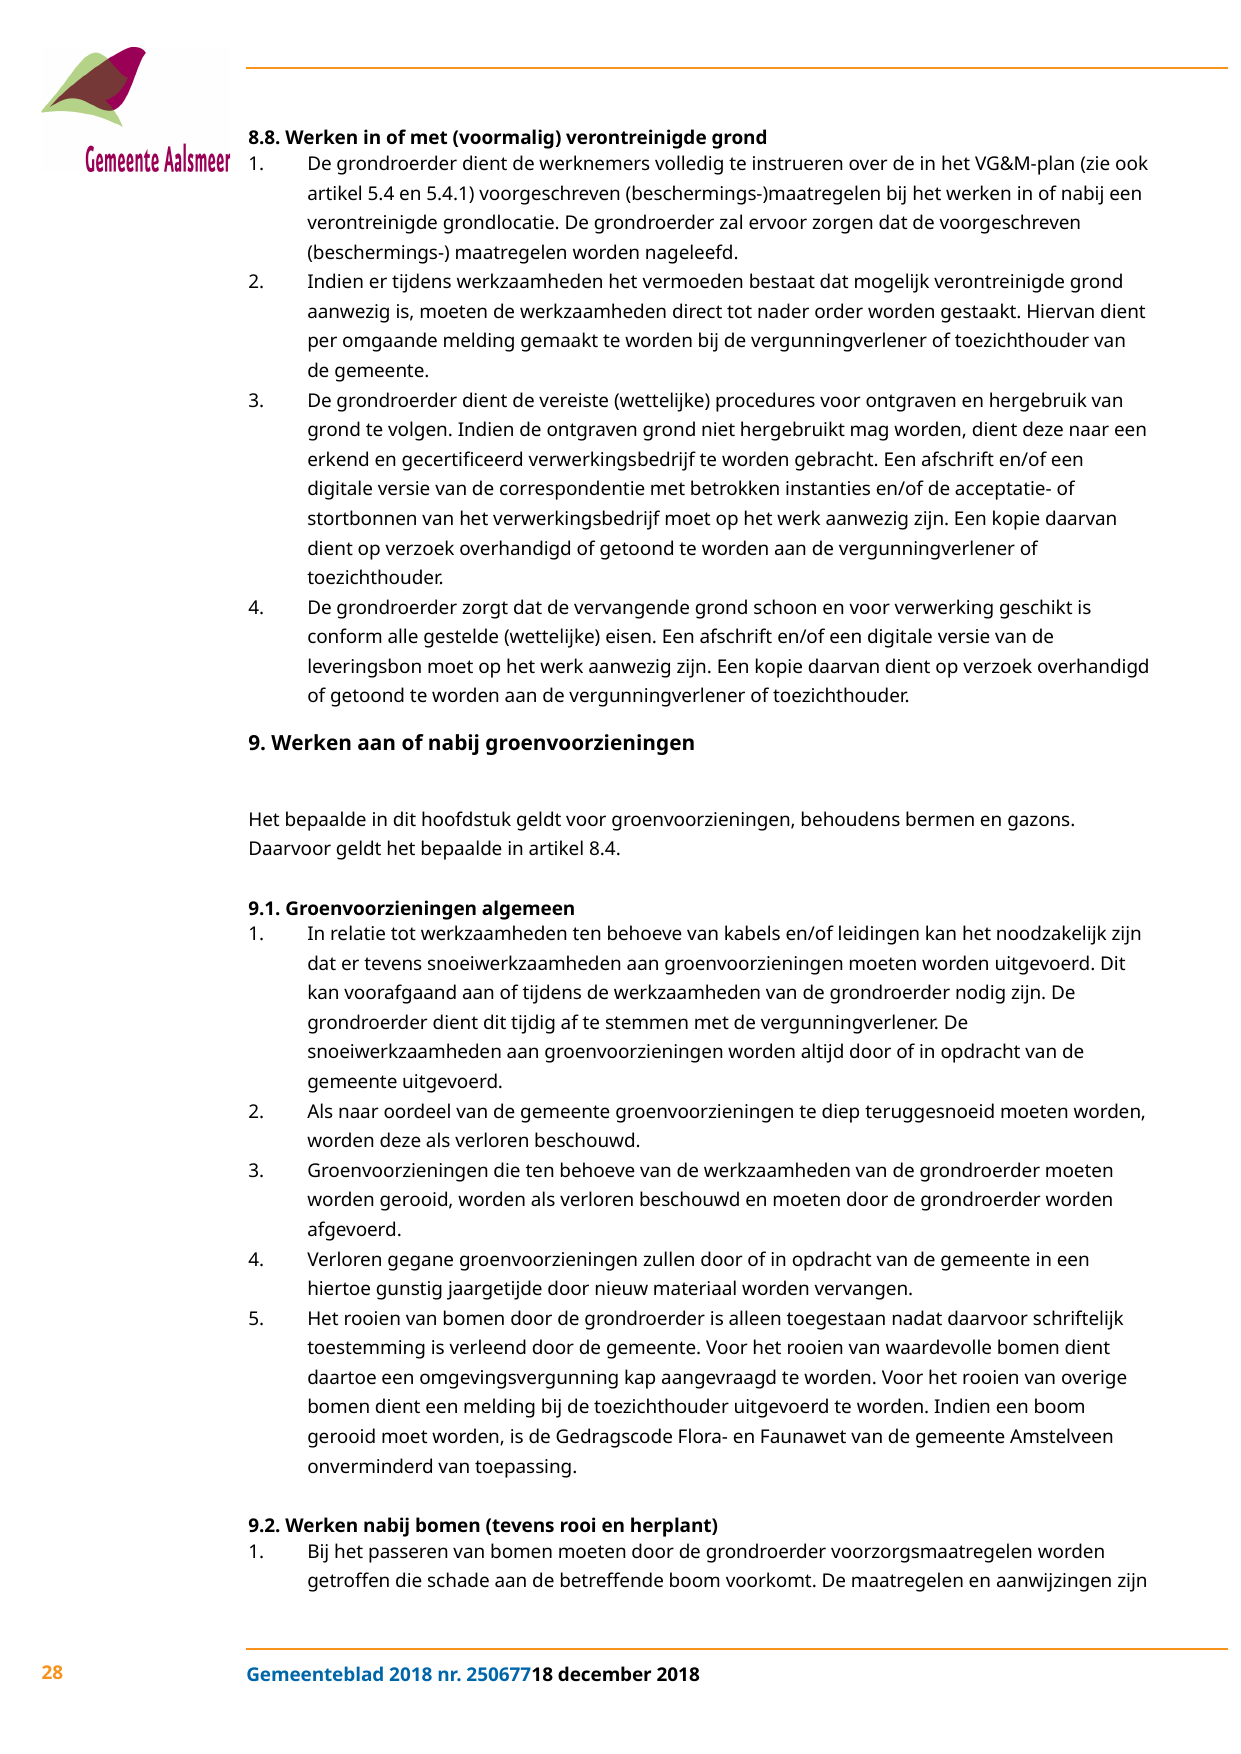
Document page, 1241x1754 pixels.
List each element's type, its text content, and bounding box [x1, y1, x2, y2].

list De grondroerder zorgt dat de vervangende grond schoon en voor verwerking geschikt is conform alle gestelde (wettelijke) eisen. Een afschrift en/of een digitale versie van de leveringsbon moet op het werk aanwezig zijn. Een kopie daarvan dient op verzoek overhandigd of getoond te worden aan de vergunningverlener of toezichthouder. [248, 594, 1152, 708]
list In relatie tot werkzaamheden ten behoeve van kabels en/of leidingen kan het noodzakelijk zijn dat er tevens snoeiwerkzaamheden aan groenvoorzieningen moeten worden uitgevoerd. Dit kan voorafgaand aan of tijdens de werkzaamheden van de grondroerder nodig zijn. De grondroerder dient dit tijdig af te stemmen met de vergunningverlener. De snoeiwerkzaamheden aan groenvoorzieningen worden altijd door of in opdracht van de gemeente uitgevoerd. [248, 920, 1152, 1094]
list Bij het passeren van bomen moeten door de grondroerder voorzorgsmaatregelen worden getroffen die schade aan de betreffende boom voorkomt. De maatregelen en aanwijzingen zijn [248, 1538, 1152, 1593]
text 9. Werken aan of nabij groenvoorzieningen [248, 728, 1152, 757]
list Indien er tijdens werkzaamheden het vermoeden bestaat dat mogelijk verontreinigde grond aanwezig is, moeten de werkzaamheden direct tot nader order worden gestaakt. Hiervan dient per omgaande melding gemaakt te worden bij de vergunningverlener of toezichthouder van de gemeente. [248, 268, 1152, 383]
picture [41, 47, 231, 172]
text Het bepaalde in dit hoofdstuk geldt voor groenvoorzieningen, behoudens bermen en gazons. [248, 806, 1152, 832]
text 9.1. Groenvoorzieningen algemeen [248, 895, 1152, 920]
text Daarvoor geldt het bepaalde in artikel 8.4. [248, 836, 1152, 861]
text 9.2. Werken nabij bomen (tevens rooi en herplant) [248, 1512, 1152, 1538]
list Verloren gegane groenvoorzieningen zullen door of in opdracht van de gemeente in een hiertoe gunstig jaargetijde door nieuw materiaal worden vervangen. [248, 1246, 1152, 1301]
list Als naar oordeel van de gemeente groenvoorzieningen te diep teruggesnoeid moeten worden, worden deze als verloren beschouwd. [248, 1098, 1152, 1153]
text 8.8. Werken in of met (voormalig) verontreinigde grond [248, 124, 1152, 150]
list De grondroerder dient de werknemers volledig te instrueren over de in het VG&M-plan (zie ook artikel 5.4 en 5.4.1) voorgeschreven (beschermings-)maatregelen bij het werken in of nabij een verontreinigde grondlocatie. De grondroerder zal ervoor zorgen dat de voorgeschreven (beschermings-) maatregelen worden nageleefd. [248, 150, 1152, 264]
list Het rooien van bomen door de grondroerder is alleen toegestaan nadat daarvoor schriftelijk toestemming is verleend door de gemeente. Voor het rooien van waardevolle bomen dient daartoe een omgevingsvergunning kap aangevraagd te worden. Voor het rooien van overige bomen dient een melding bij de toezichthouder uitgevoerd te worden. Indien een boom gerooid moet worden, is de Gedragscode Flora- en Faunawet van de gemeente Amstelveen onverminderd van toepassing. [248, 1305, 1152, 1479]
list Groenvoorzieningen die ten behoeve van de werkzaamheden van de grondroerder moeten worden gerooid, worden als verloren beschouwd en moeten door de grondroerder worden afgevoerd. [248, 1157, 1152, 1242]
list De grondroerder dient de vereiste (wettelijke) procedures voor ontgraven en hergebruik van grond te volgen. Indien de ontgraven grond niet hergebruikt mag worden, dient deze naar een erkend en gecertificeerd verwerkingsbedrijf te worden gebracht. Een afschrift en/of een digitale versie van de correspondentie met betrokken instanties en/of de acceptatie- of stortbonnen van het verwerkingsbedrijf moet op het werk aanwezig zijn. Een kopie daarvan dient op verzoek overhandigd of getoond te worden aan de vergunningverlener of toezichthouder. [248, 387, 1152, 590]
